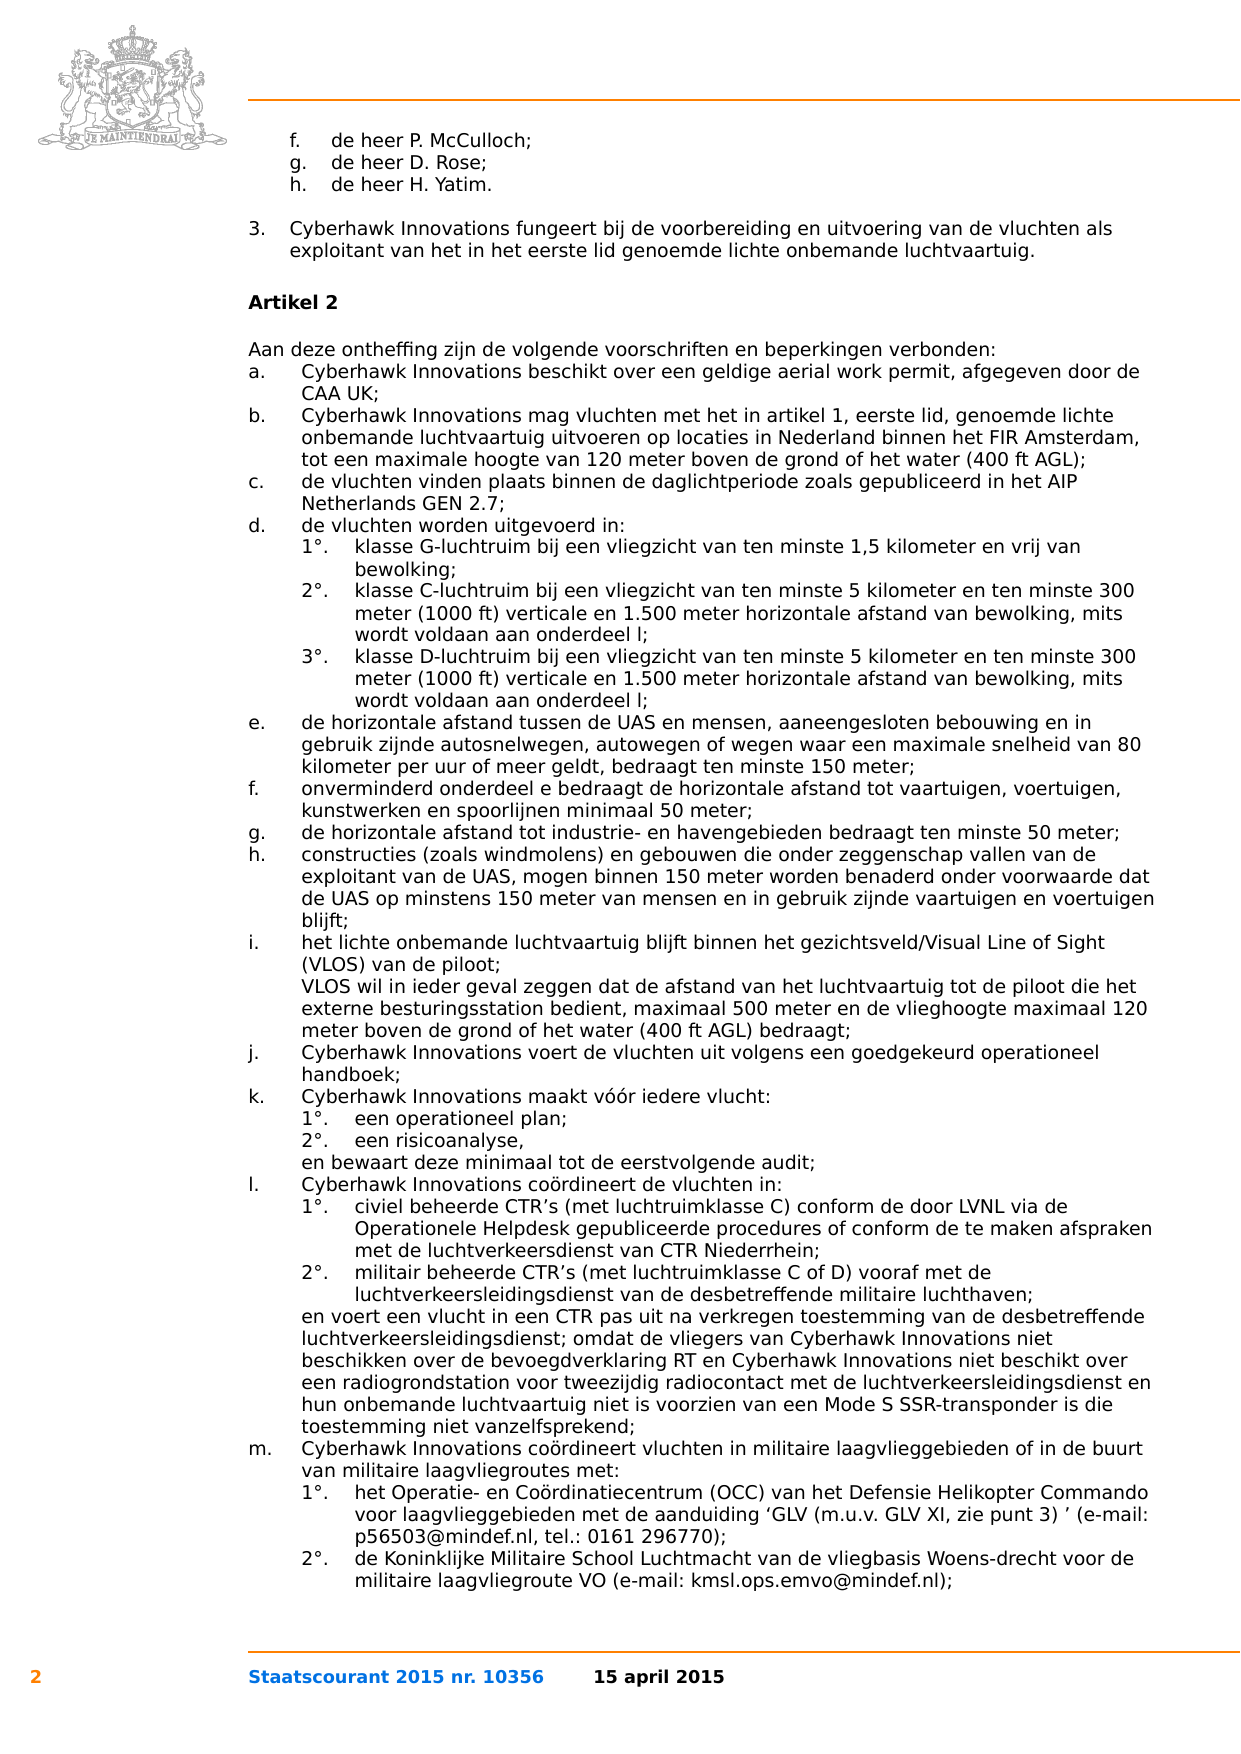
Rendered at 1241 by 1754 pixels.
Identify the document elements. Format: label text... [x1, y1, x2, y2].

text 3°. klasse D-luchtruim bij een vliegzicht van ten minste 5 kilometer en ten minste 300 meter (1000 ft) verticale en 1.500 meter horizontale afstand van bewolking, mits wordt voldaan aan onderdeel l; [301, 646, 1163, 712]
text l. Cyberhawk Innovations coördineert de vluchten in: [248, 1174, 1163, 1196]
text g. de horizontale afstand tot industrie- en havengebieden bedraagt ten minste 50 meter; [248, 822, 1163, 844]
text j. Cyberhawk Innovations voert de vluchten uit volgens een goedgekeurd operationeel handboek; [248, 1042, 1163, 1086]
text 1°. een operationeel plan; [301, 1108, 1163, 1130]
text 1°. klasse G-luchtruim bij een vliegzicht van ten minste 1,5 kilometer en vrij van bewolking; [301, 536, 1163, 580]
text Aan deze ontheffing zijn de volgende voorschriften en beperkingen verbonden: [248, 339, 1163, 361]
text h. constructies (zoals windmolens) en gebouwen die onder zeggenschap vallen van de exploitant van de UAS, mogen binnen 150 meter worden benaderd onder voorwaarde dat de UAS op minstens 150 meter van mensen en in gebruik zijnde vaartuigen en voertuigen blijft; [248, 844, 1163, 932]
picture [38, 25, 227, 150]
text 2°. militair beheerde CTR’s (met luchtruimklasse C of D) vooraf met de luchtverkeersleidingsdienst van de desbetreffende militaire luchthaven; [301, 1262, 1163, 1306]
text en voert een vlucht in een CTR pas uit na verkregen toestemming van de desbetreffende luchtverkeersleidingsdienst; omdat de vliegers van Cyberhawk Innovations niet beschikken over de bevoegdverklaring RT en Cyberhawk Innovations niet beschikt over een radiogrondstation voor tweezijdig radiocontact met de luchtverkeersleidingsdienst en hun onbemande luchtvaartuig niet is voorzien van een Mode S SSR-transponder is die toestemming niet vanzelfsprekend; [301, 1306, 1163, 1438]
text 3. Cyberhawk Innovations fungeert bij de voorbereiding en uitvoering van de vluchten als exploitant van het in het eerste lid genoemde lichte onbemande luchtvaartuig. [248, 218, 1163, 262]
text d. de vluchten worden uitgevoerd in: [248, 514, 1163, 536]
text VLOS wil in ieder geval zeggen dat de afstand van het luchtvaartuig tot de piloot die het externe besturingsstation bedient, maximaal 500 meter en de vlieghoogte maximaal 120 meter boven de grond of het water (400 ft AGL) bedraagt; [301, 976, 1163, 1042]
text g. de heer D. Rose; [289, 152, 1163, 174]
text 1°. het Operatie- en Coördinatiecentrum (OCC) van het Defensie Helikopter Commando voor laagvlieggebieden met de aanduiding ‘GLV (m.u.v. GLV XI, zie punt 3) ’ (e-mail: p56503@mindef.nl, tel.: 0161 296770); [301, 1482, 1163, 1547]
text k. Cyberhawk Innovations maakt vóór iedere vlucht: [248, 1086, 1163, 1108]
text a. Cyberhawk Innovations beschikt over een geldige aerial work permit, afgegeven door de CAA UK; [248, 361, 1163, 404]
text 2°. een risicoanalyse, [301, 1130, 1163, 1152]
text i. het lichte onbemande luchtvaartuig blijft binnen het gezichtsveld/Visual Line of Sight (VLOS) van de piloot; [248, 932, 1163, 976]
text 2°. klasse C-luchtruim bij een vliegzicht van ten minste 5 kilometer en ten minste 300 meter (1000 ft) verticale en 1.500 meter horizontale afstand van bewolking, mits wordt voldaan aan onderdeel l; [301, 580, 1163, 646]
text 1°. civiel beheerde CTR’s (met luchtruimklasse C) conform de door LVNL via de Operationele Helpdesk gepubliceerde procedures of conform de te maken afspraken met de luchtverkeersdienst van CTR Niederrhein; [301, 1196, 1163, 1262]
text m. Cyberhawk Innovations coördineert vluchten in militaire laagvlieggebieden of in de buurt van militaire laagvliegroutes met: [248, 1438, 1163, 1482]
text 2°. de Koninklijke Militaire School Luchtmacht van de vliegbasis Woens-drecht voor de militaire laagvliegroute VO (e-mail: kmsl.ops.emvo@mindef.nl); [301, 1547, 1163, 1591]
text h. de heer H. Yatim. [289, 174, 1163, 196]
text f. onverminderd onderdeel e bedraagt de horizontale afstand tot vaartuigen, voertuigen, kunstwerken en spoorlijnen minimaal 50 meter; [248, 778, 1163, 822]
subtitle Artikel 2 [248, 292, 1163, 314]
text f. de heer P. McCulloch; [289, 130, 1163, 152]
text c. de vluchten vinden plaats binnen de daglichtperiode zoals gepubliceerd in het AIP Netherlands GEN 2.7; [248, 471, 1163, 514]
text b. Cyberhawk Innovations mag vluchten met het in artikel 1, eerste lid, genoemde lichte onbemande luchtvaartuig uitvoeren op locaties in Nederland binnen het FIR Amsterdam, tot een maximale hoogte van 120 meter boven de grond of het water (400 ft AGL); [248, 404, 1163, 471]
text e. de horizontale afstand tussen de UAS en mensen, aaneengesloten bebouwing en in gebruik zijnde autosnelwegen, autowegen of wegen waar een maximale snelheid van 80 kilometer per uur of meer geldt, bedraagt ten minste 150 meter; [248, 712, 1163, 778]
text en bewaart deze minimaal tot de eerstvolgende audit; [301, 1152, 1163, 1174]
